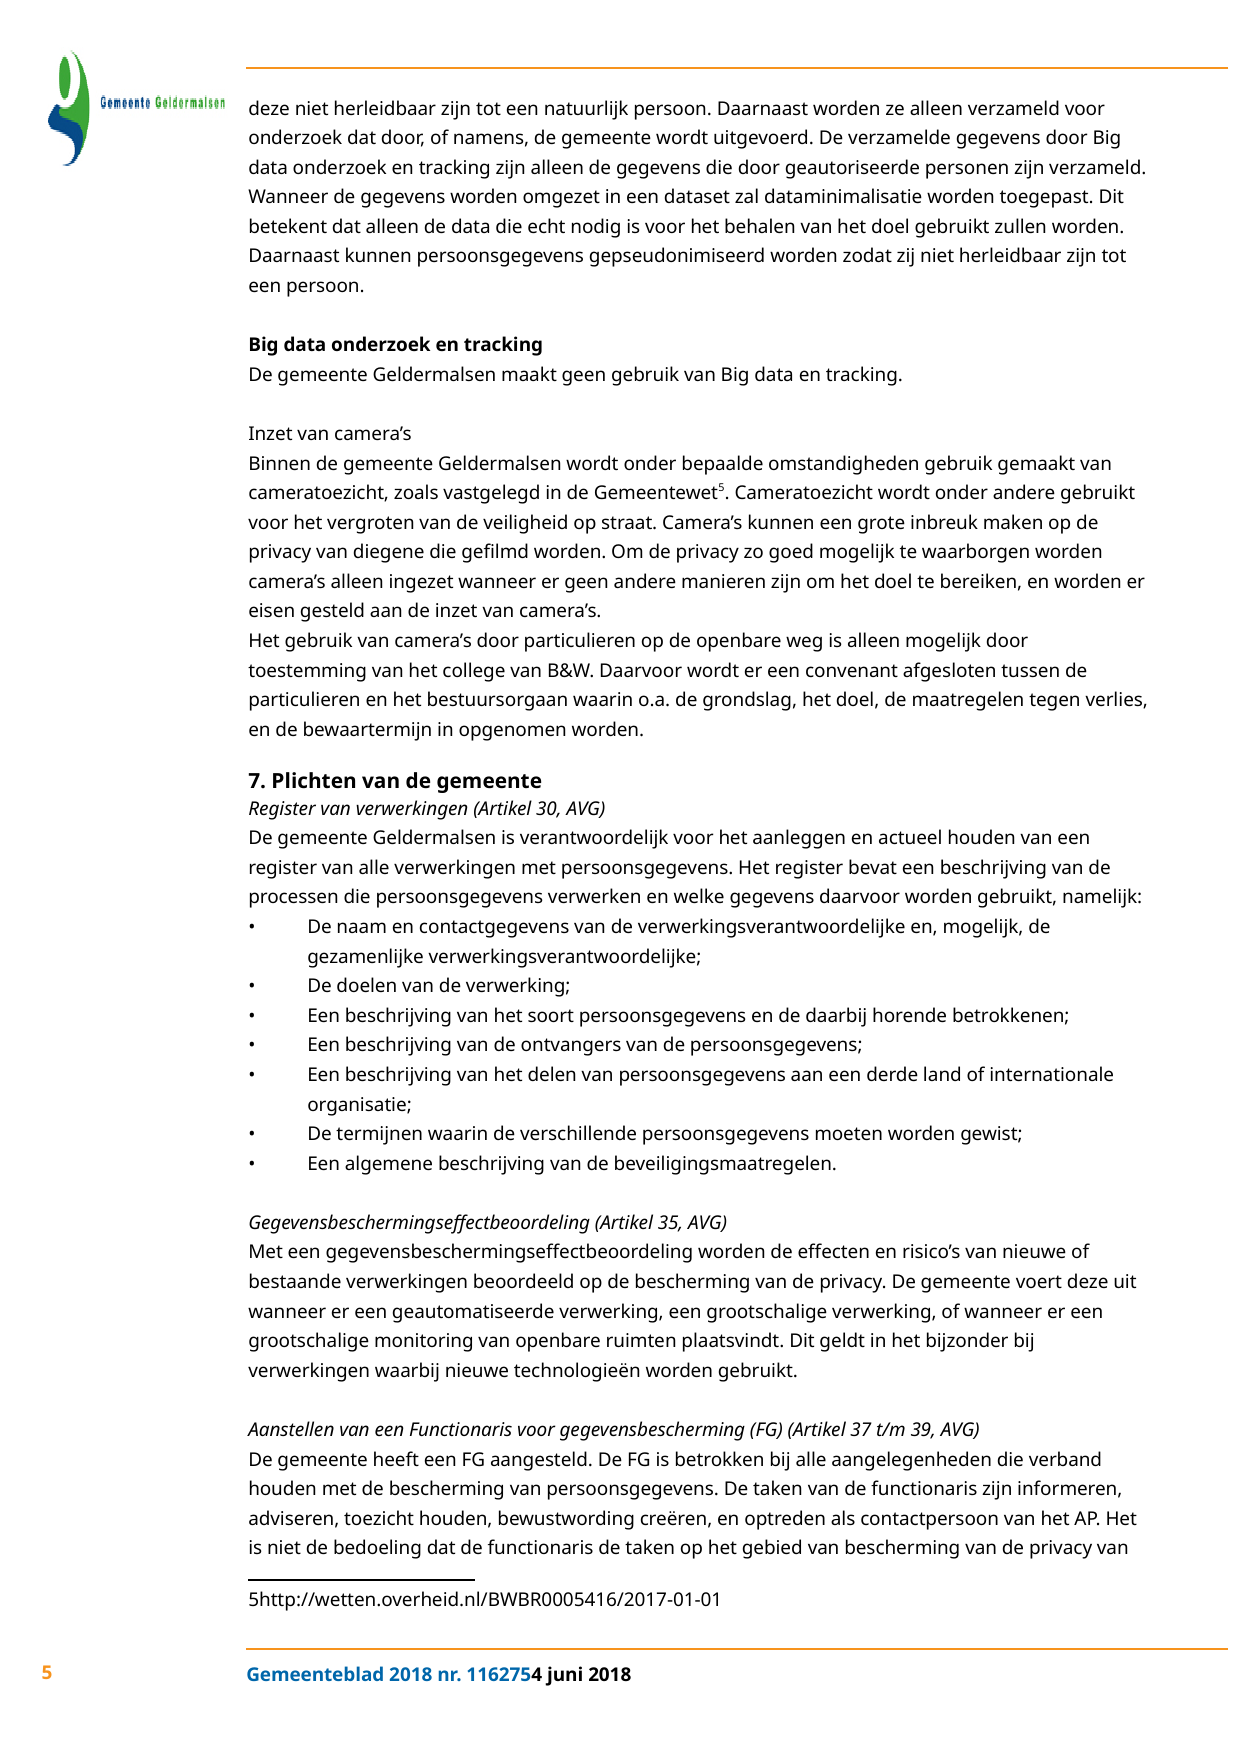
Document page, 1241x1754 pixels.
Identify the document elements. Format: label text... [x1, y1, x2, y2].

list De doelen van de verwerking; [248, 972, 1152, 998]
text De gemeente heeft een FG aangesteld. De FG is betrokken bij alle aangelegenheden die verband houden met de bescherming van persoonsgegevens. De taken van de functionaris zijn informeren, adviseren, toezicht houden, bewustwording creëren, en optreden als contactpersoon van het AP. Het is niet de bedoeling dat de functionaris de taken op het gebied van bescherming van de privacy van [248, 1446, 1152, 1560]
text Aanstellen van een Functionaris voor gegevensbescherming (FG) (Artikel 37 t/m 39, AVG) [248, 1416, 1152, 1442]
text Register van verwerkingen (Artikel 30, AVG) [248, 795, 1152, 821]
text 7. Plichten van de gemeente [248, 766, 1152, 795]
text http://wetten.overheid.nl/BWBR0005416/2017-01-01 [248, 1586, 1152, 1612]
text deze niet herleidbaar zijn tot een natuurlijk persoon. Daarnaast worden ze alleen verzameld voor onderzoek dat door, of namens, de gemeente wordt uitgevoerd. De verzamelde gegevens door Big data onderzoek en tracking zijn alleen de gegevens die door geautoriseerde personen zijn verzameld. Wanneer de gegevens worden omgezet in een dataset zal dataminimalisatie worden toegepast. Dit betekent dat alleen de data die echt nodig is voor het behalen van het doel gebruikt zullen worden. Daarnaast kunnen persoonsgegevens gepseudonimiseerd worden zodat zij niet herleidbaar zijn tot een persoon. [248, 95, 1152, 298]
list De termijnen waarin de verschillende persoonsgegevens moeten worden gewist; [248, 1120, 1152, 1146]
text Met een gegevensbeschermingseffectbeoordeling worden de effecten en risico’s van nieuwe of bestaande verwerkingen beoordeeld op de bescherming van de privacy. De gemeente voert deze uit wanneer er een geautomatiseerde verwerking, een grootschalige verwerking, of wanneer er een grootschalige monitoring van openbare ruimten plaatsvindt. Dit geldt in het bijzonder bij verwerkingen waarbij nieuwe technologieën worden gebruikt. [248, 1239, 1152, 1383]
list De naam en contactgegevens van de verwerkingsverantwoordelijke en, mogelijk, de gezamenlijke verwerkingsverantwoordelijke; [248, 913, 1152, 968]
picture [41, 47, 231, 172]
list Een beschrijving van het soort persoonsgegevens en de daarbij horende betrokkenen; [248, 1002, 1152, 1028]
text Het gebruik van camera’s door particulieren op de openbare weg is alleen mogelijk door toestemming van het college van B&W. Daarvoor wordt er een convenant afgesloten tussen de particulieren en het bestuursorgaan waarin o.a. de grondslag, het doel, de maatregelen tegen verlies, en de bewaartermijn in opgenomen worden. [248, 627, 1152, 742]
text Binnen de gemeente Geldermalsen wordt onder bepaalde omstandigheden gebruik gemaakt van cameratoezicht, zoals vastgelegd in de Gemeentewet. Cameratoezicht wordt onder andere gebruikt voor het vergroten van de veiligheid op straat. Camera’s kunnen een grote inbreuk maken op de privacy van diegene die gefilmd worden. Om de privacy zo goed mogelijk te waarborgen worden camera’s alleen ingezet wanneer er geen andere manieren zijn om het doel te bereiken, en worden er eisen gesteld aan de inzet van camera’s. [248, 450, 1152, 623]
text De gemeente Geldermalsen maakt geen gebruik van Big data en tracking. [248, 361, 1152, 387]
text Gegevensbeschermingseffectbeoordeling (Artikel 35, AVG) [248, 1209, 1152, 1235]
text De gemeente Geldermalsen is verantwoordelijk voor het aanleggen en actueel houden van een register van alle verwerkingen met persoonsgegevens. Het register bevat een beschrijving van de processen die persoonsgegevens verwerken en welke gegevens daarvoor worden gebruikt, namelijk: [248, 824, 1152, 909]
text Big data onderzoek en tracking [248, 331, 1152, 357]
list Een beschrijving van de ontvangers van de persoonsgegevens; [248, 1032, 1152, 1057]
text Inzet van camera’s [248, 420, 1152, 446]
list Een beschrijving van het delen van persoonsgegevens aan een derde land of internationale organisatie; [248, 1061, 1152, 1116]
list Een algemene beschrijving van de beveiligingsmaatregelen. [248, 1150, 1152, 1176]
